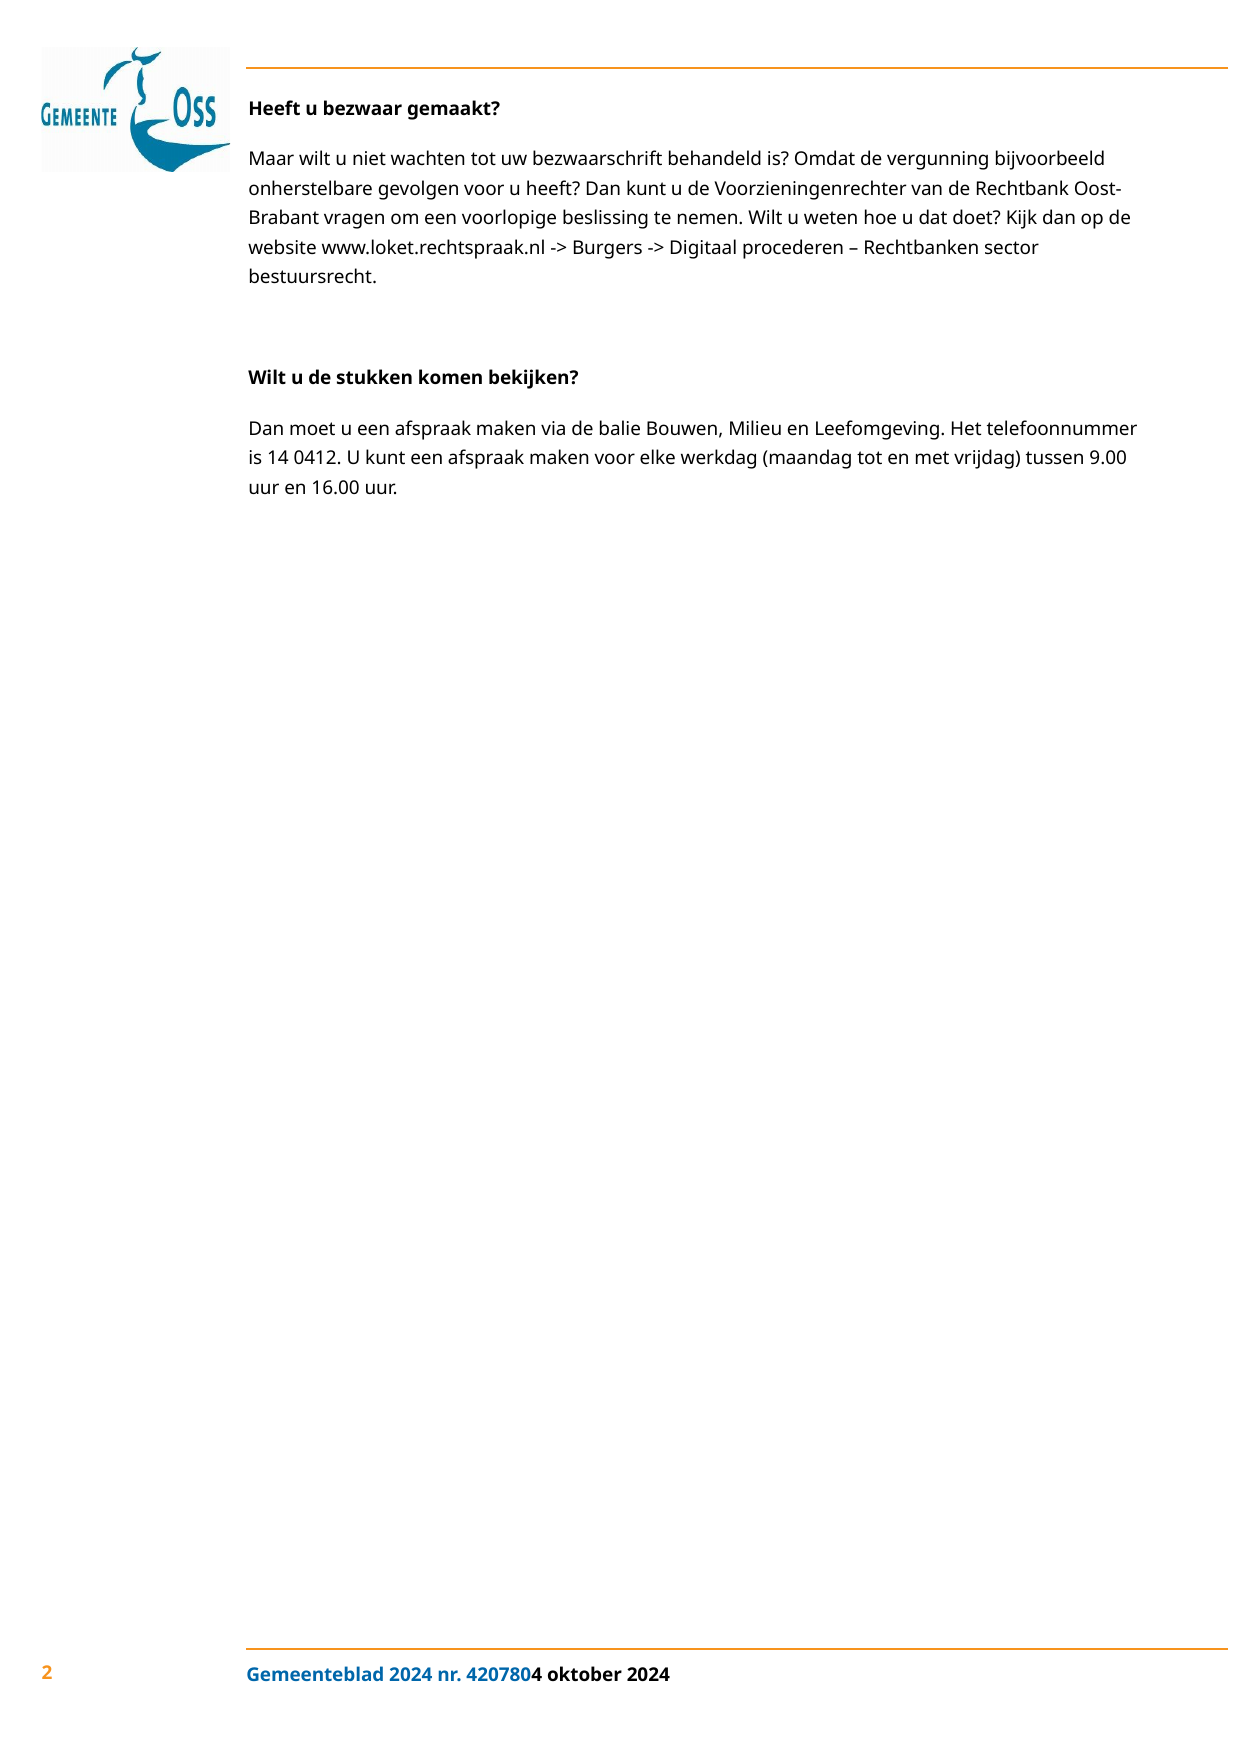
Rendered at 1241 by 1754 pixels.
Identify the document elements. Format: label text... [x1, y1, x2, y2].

text Dan moet u een afspraak maken via de balie Bouwen, Milieu en Leefomgeving. Het telefoonnummer is 14 0412. U kunt een afspraak maken voor elke werkdag (maandag tot en met vrijdag) tussen 9.00 uur en 16.00 uur. [248, 415, 1152, 500]
text Heeft u bezwaar gemaakt? [248, 95, 1152, 121]
picture [41, 47, 231, 172]
text Maar wilt u niet wachten tot uw bezwaarschrift behandeld is? Omdat de vergunning bijvoorbeeld onherstelbare gevolgen voor u heeft? Dan kunt u de Voorzieningenrechter van de Rechtbank Oost-Brabant vragen om een voorlopige beslissing te nemen. Wilt u weten hoe u dat doet? Kijk dan op de website www.loket.rechtspraak.nl -> Burgers -> Digitaal procederen – Rechtbanken sector bestuursrecht. [248, 145, 1152, 289]
text Wilt u de stukken komen bekijken? [248, 364, 1152, 390]
